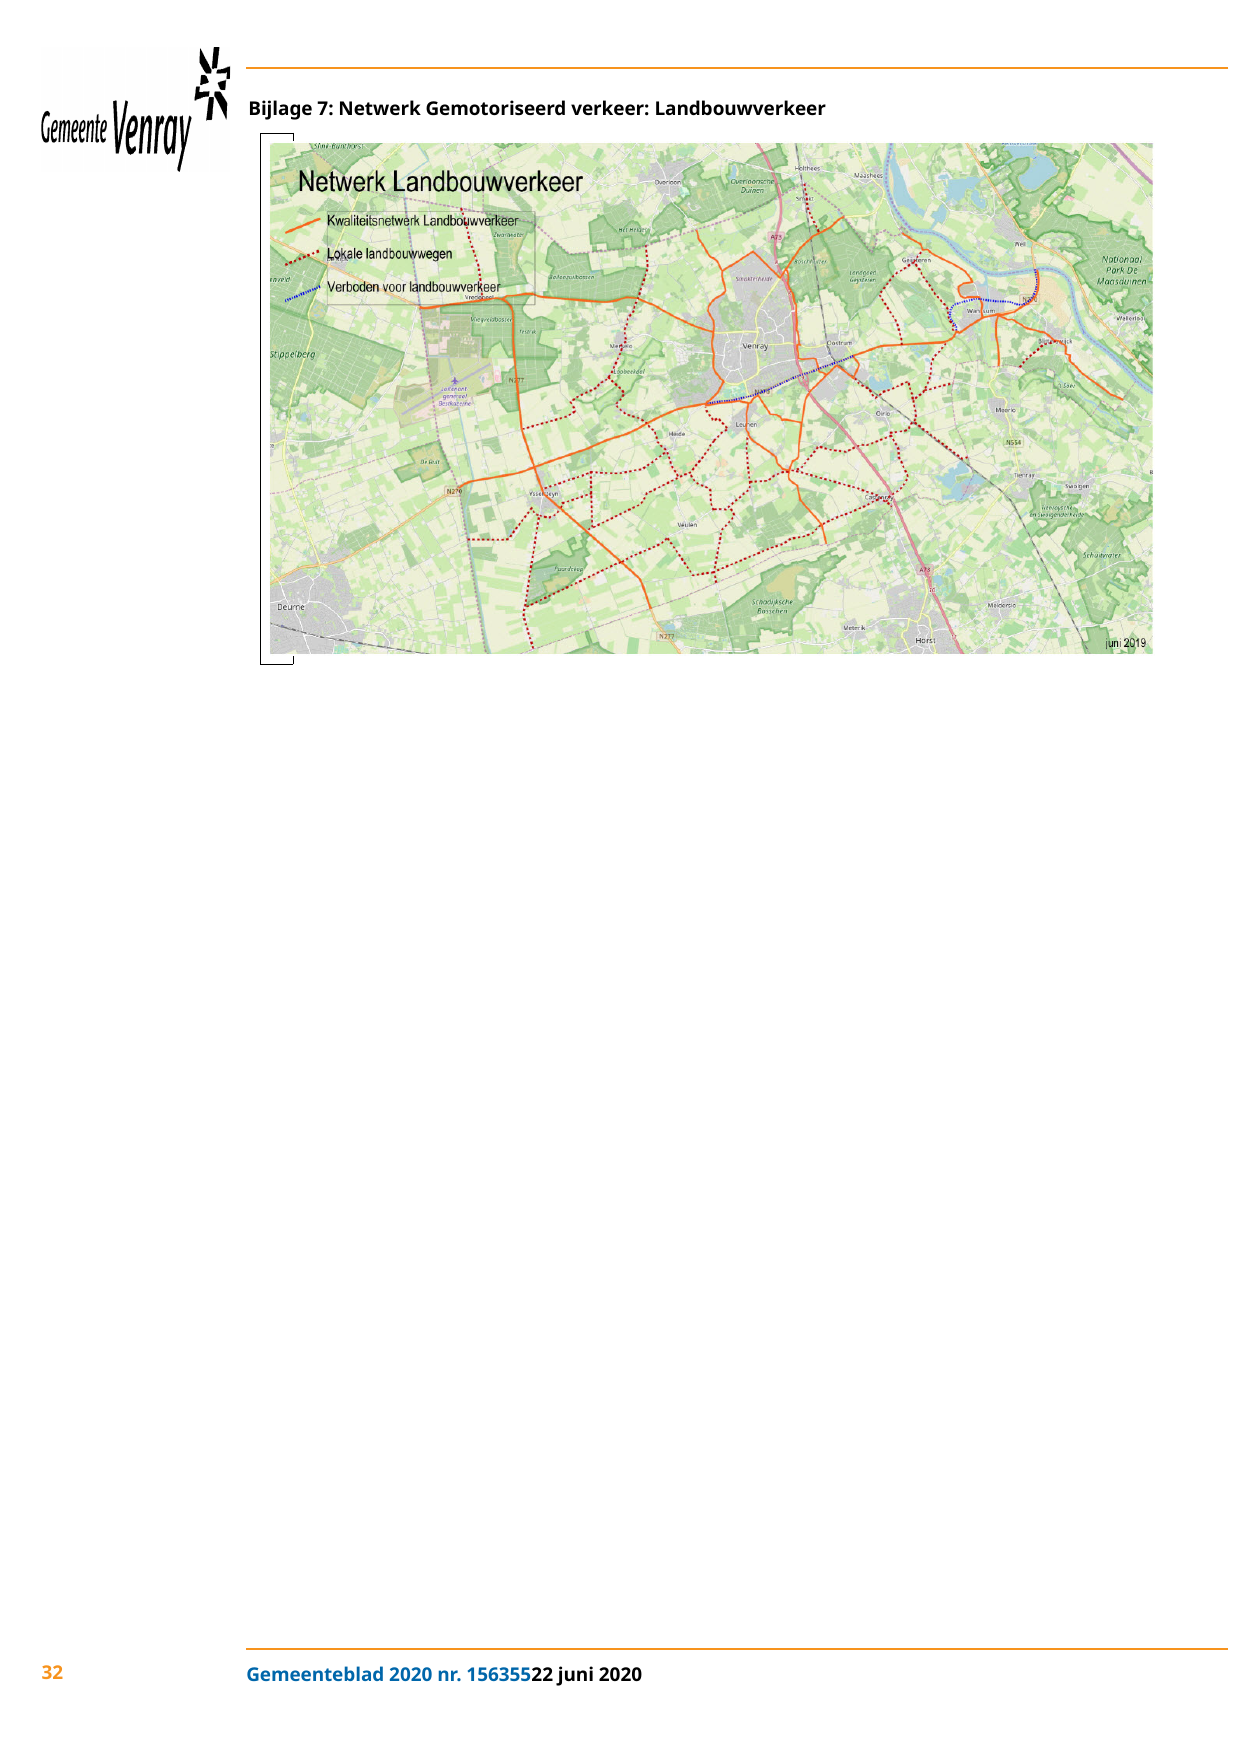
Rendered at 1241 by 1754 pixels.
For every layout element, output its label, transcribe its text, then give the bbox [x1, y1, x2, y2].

picture [41, 47, 231, 172]
picture [268, 141, 1155, 656]
text Bijlage 7: Netwerk Gemotoriseerd verkeer: Landbouwverkeer [248, 95, 1152, 121]
